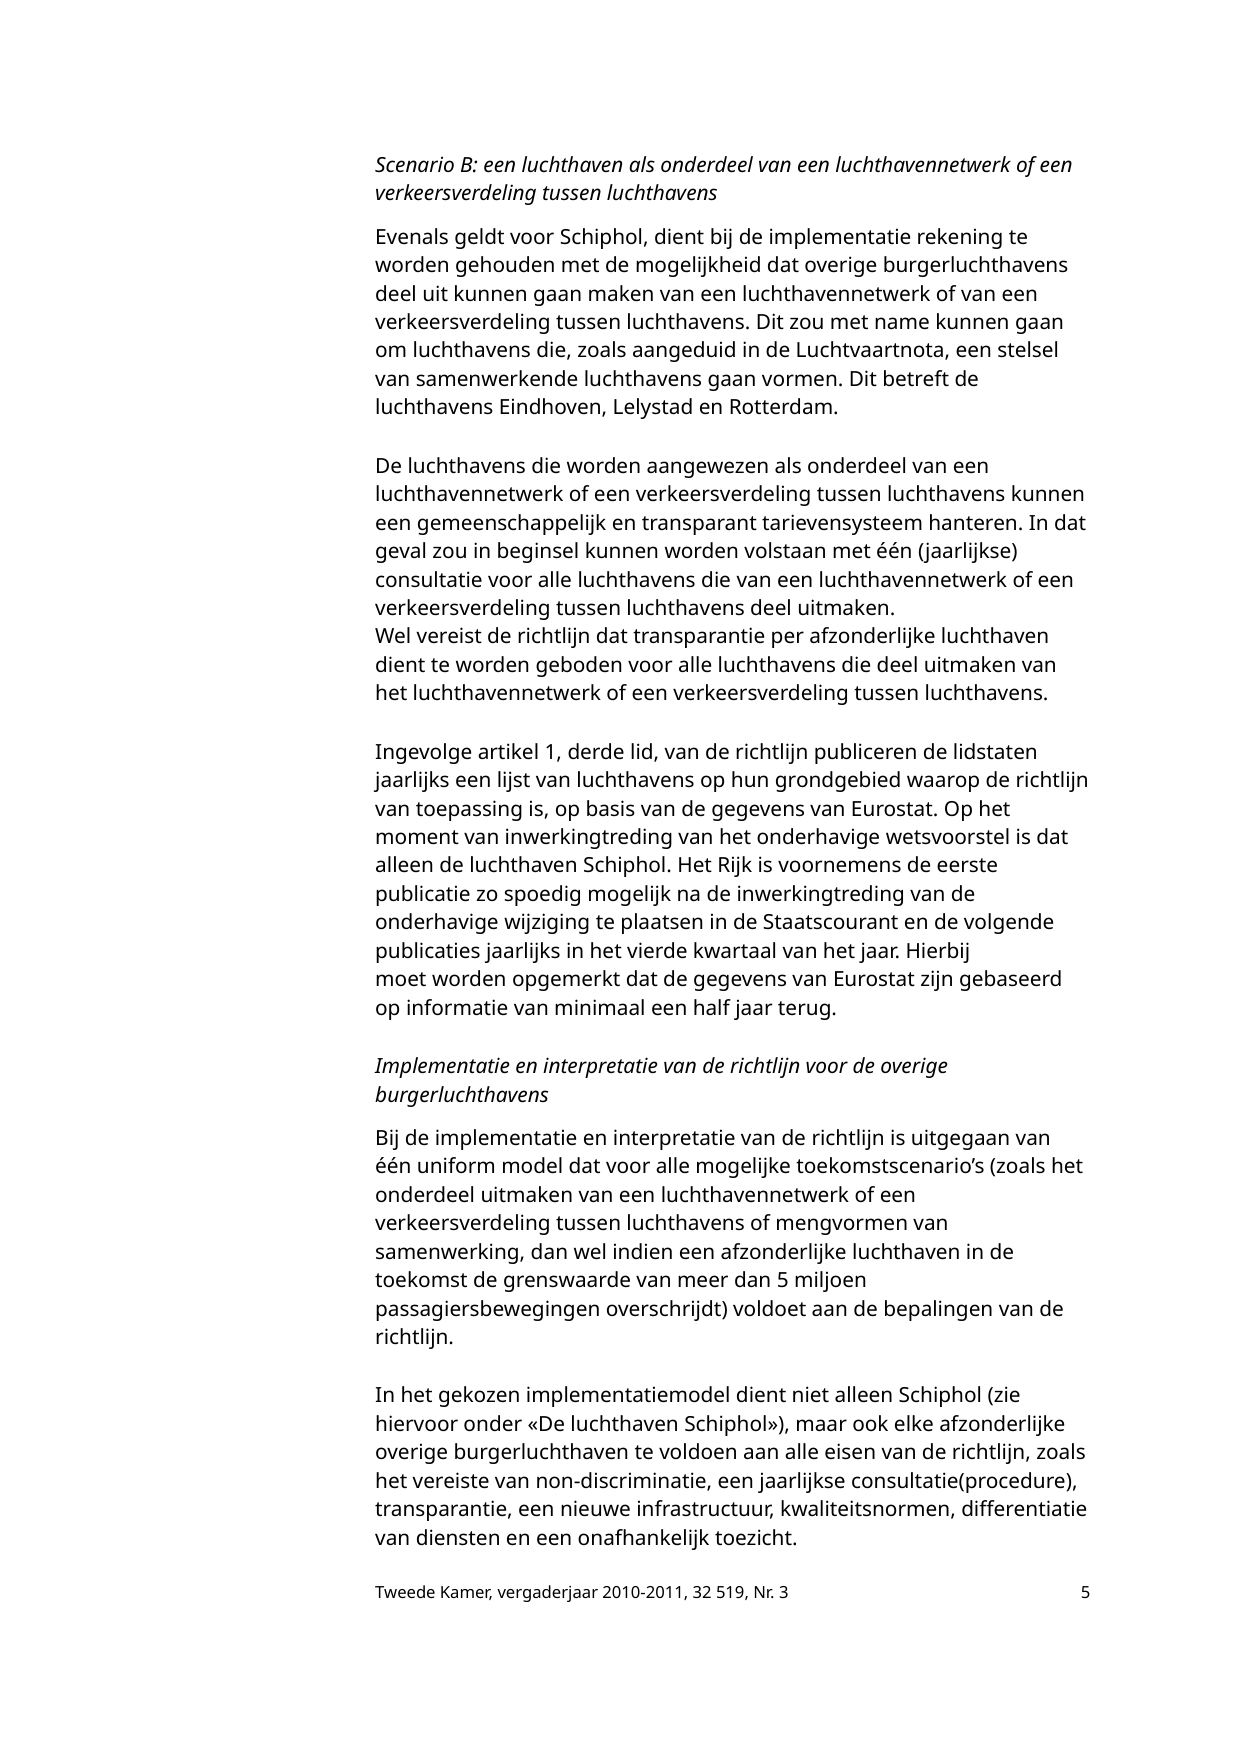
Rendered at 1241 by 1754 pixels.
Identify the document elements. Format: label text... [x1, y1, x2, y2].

text In het gekozen implementatiemodel dient niet alleen Schiphol (zie hiervoor onder «De luchthaven Schiphol»), maar ook elke afzonderlijke overige burgerluchthaven te voldoen aan alle eisen van de richtlijn, zoals het vereiste van non-discriminatie, een jaarlijkse consultatie(procedure), transparantie, een nieuwe infrastructuur, kwaliteitsnormen, differentiatie van diensten en een onafhankelijk toezicht. [375, 1381, 1090, 1551]
text Wel vereist de richtlijn dat transparantie per afzonderlijke luchthaven dient te worden geboden voor alle luchthavens die deel uitmaken van het luchthavennetwerk of een verkeersverdeling tussen luchthavens. [375, 622, 1090, 707]
text Ingevolge artikel 1, derde lid, van de richtlijn publiceren de lidstaten jaarlijks een lijst van luchthavens op hun grondgebied waarop de richtlijn van toepassing is, op basis van de gegevens van Eurostat. Op het moment van inwerkingtreding van het onderhavige wetsvoorstel is dat alleen de luchthaven Schiphol. Het Rijk is voornemens de eerste publicatie zo spoedig mogelijk na de inwerkingtreding van de onderhavige wijziging te plaatsen in de Staatscourant en de volgende publicaties jaarlijks in het vierde kwartaal van het jaar. Hierbij moet worden opgemerkt dat de gegevens van Eurostat zijn gebaseerd op informatie van minimaal een half jaar terug. [375, 737, 1090, 1021]
text Implementatie en interpretatie van de richtlijn voor de overige burgerluchthavens [375, 1051, 1090, 1108]
text Evenals geldt voor Schiphol, dient bij de implementatie rekening te worden gehouden met de mogelijkheid dat overige burgerluchthavens deel uit kunnen gaan maken van een luchthavennetwerk of van een verkeersverdeling tussen luchthavens. Dit zou met name kunnen gaan om luchthavens die, zoals aangeduid in de Luchtvaartnota, een stelsel van samenwerkende luchthavens gaan vormen. Dit betreft de luchthavens Eindhoven, Lelystad en Rotterdam. [375, 222, 1090, 421]
text Bij de implementatie en interpretatie van de richtlijn is uitgegaan van één uniform model dat voor alle mogelijke toekomstscenario’s (zoals het onderdeel uitmaken van een luchthavennetwerk of een verkeersverdeling tussen luchthavens of mengvormen van samenwerking, dan wel indien een afzonderlijke luchthaven in de toekomst de grenswaarde van meer dan 5 miljoen passagiersbewegingen overschrijdt) voldoet aan de bepalingen van de richtlijn. [375, 1123, 1090, 1351]
text De luchthavens die worden aangewezen als onderdeel van een luchthavennetwerk of een verkeersverdeling tussen luchthavens kunnen een gemeenschappelijk en transparant tarievensysteem hanteren. In dat geval zou in beginsel kunnen worden volstaan met één (jaarlijkse) consultatie voor alle luchthavens die van een luchthavennetwerk of een verkeersverdeling tussen luchthavens deel uitmaken. [375, 451, 1090, 622]
text Scenario B: een luchthaven als onderdeel van een luchthavennetwerk of een verkeersverdeling tussen luchthavens [375, 150, 1090, 207]
